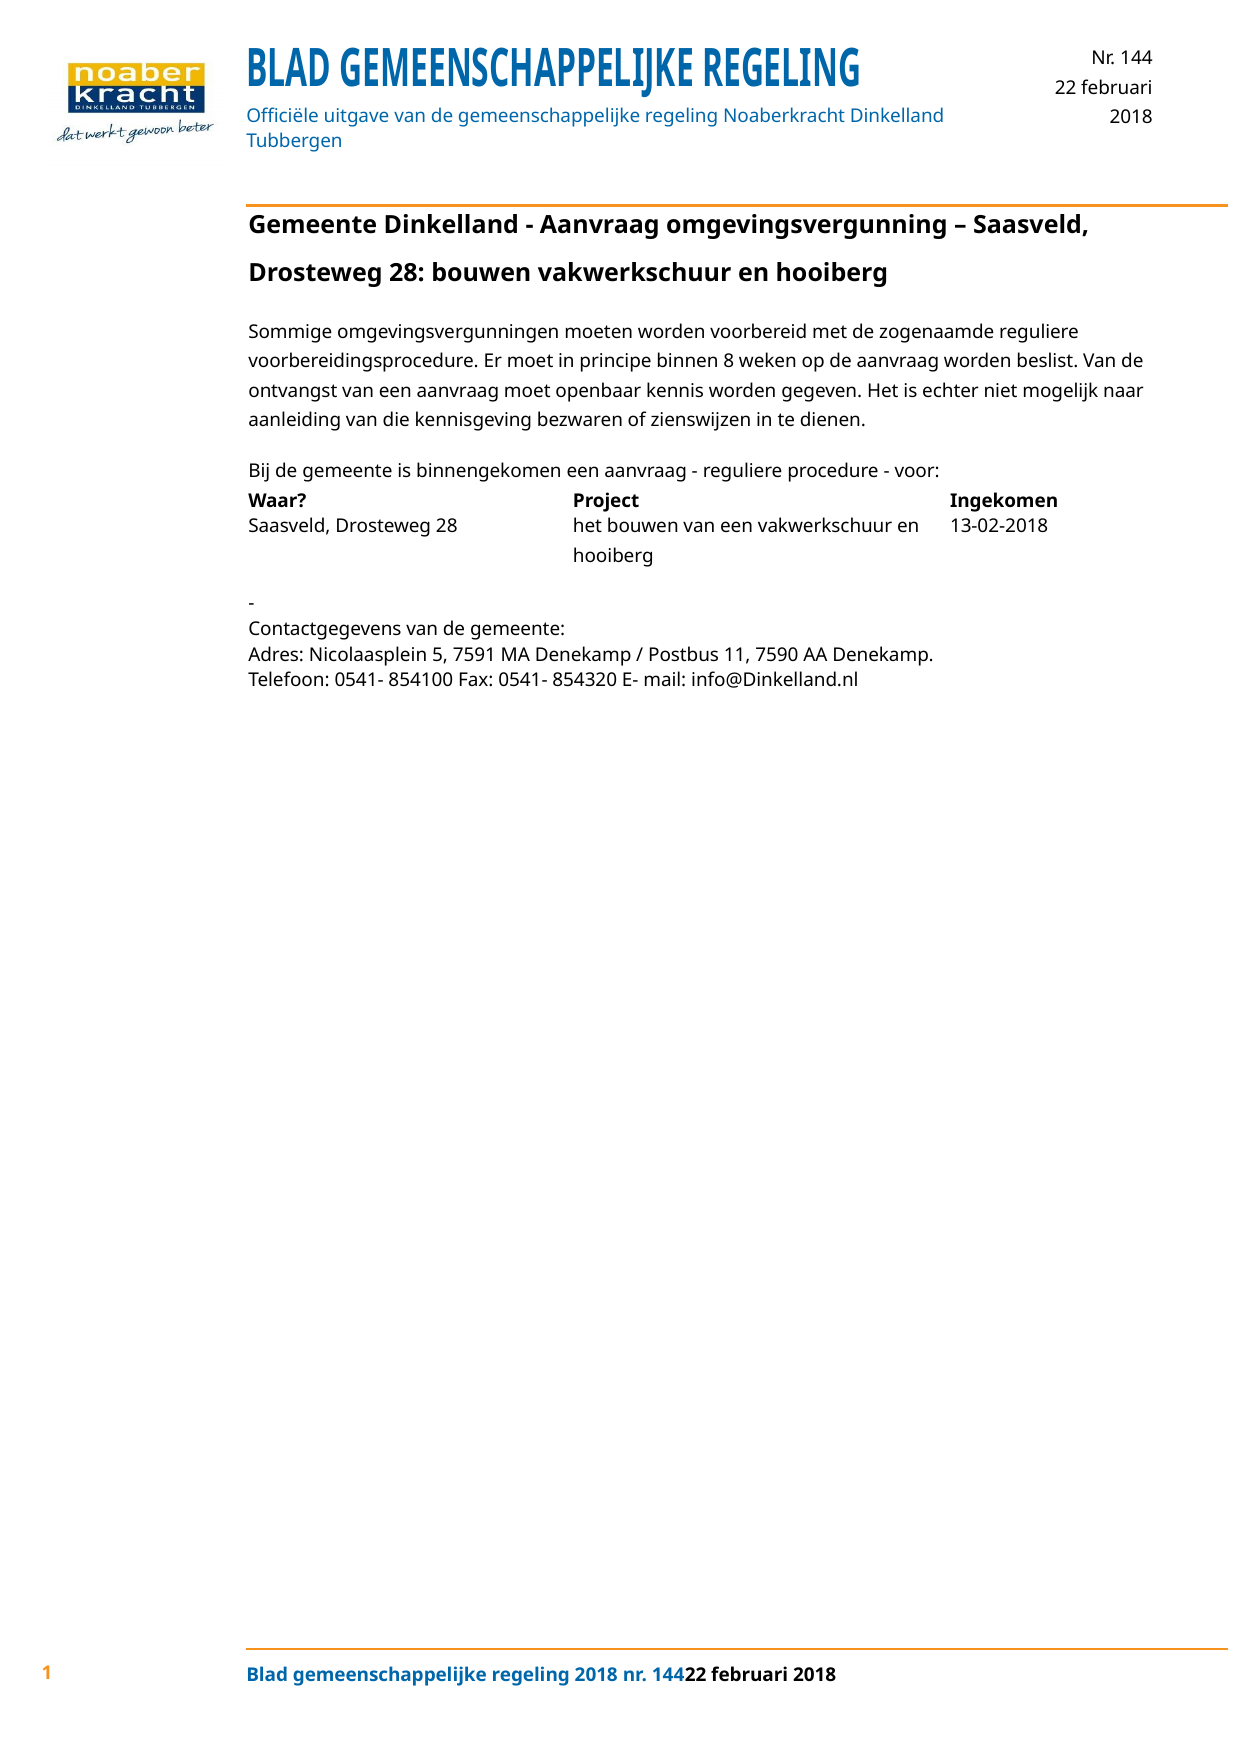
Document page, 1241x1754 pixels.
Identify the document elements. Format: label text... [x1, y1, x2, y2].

picture [41, 47, 231, 172]
text Sommige omgevingsvergunningen moeten worden voorbereid met de zogenaamde reguliere voorbereidingsprocedure. Er moet in principe binnen 8 weken op de aanvraag worden beslist. Van de ontvangst van een aanvraag moet openbaar kennis worden gegeven. Het is echter niet mogelijk naar aanleiding van die kennisgeving bezwaren of zienswijzen in te dienen. [248, 318, 1152, 432]
text Telefoon: 0541- 854100 Fax: 0541- 854320 E- mail: info@Dinkelland.nl [248, 666, 1152, 692]
text Contactgegevens van de gemeente: [248, 615, 1152, 641]
table_cell Saasveld, Drosteweg 28 [248, 513, 573, 568]
table_header Project [573, 487, 950, 512]
text Gemeente Dinkelland - Aanvraag omgevingsvergunning – Saasveld, Drosteweg 28: bouwen vakwerkschuur en hooiberg [248, 207, 1152, 288]
table_header Waar? [248, 487, 573, 512]
text - [248, 589, 1152, 615]
text Adres: Nicolaasplein 5, 7591 MA Denekamp / Postbus 11, 7590 AA Denekamp. [248, 641, 1152, 666]
table_cell het bouwen van een vakwerkschuur en hooiberg [573, 513, 950, 568]
table_cell 13-02-2018 [950, 513, 1152, 568]
text Bij de gemeente is binnengekomen een aanvraag - reguliere procedure - voor: [248, 457, 1152, 483]
table_header Ingekomen [950, 487, 1152, 512]
